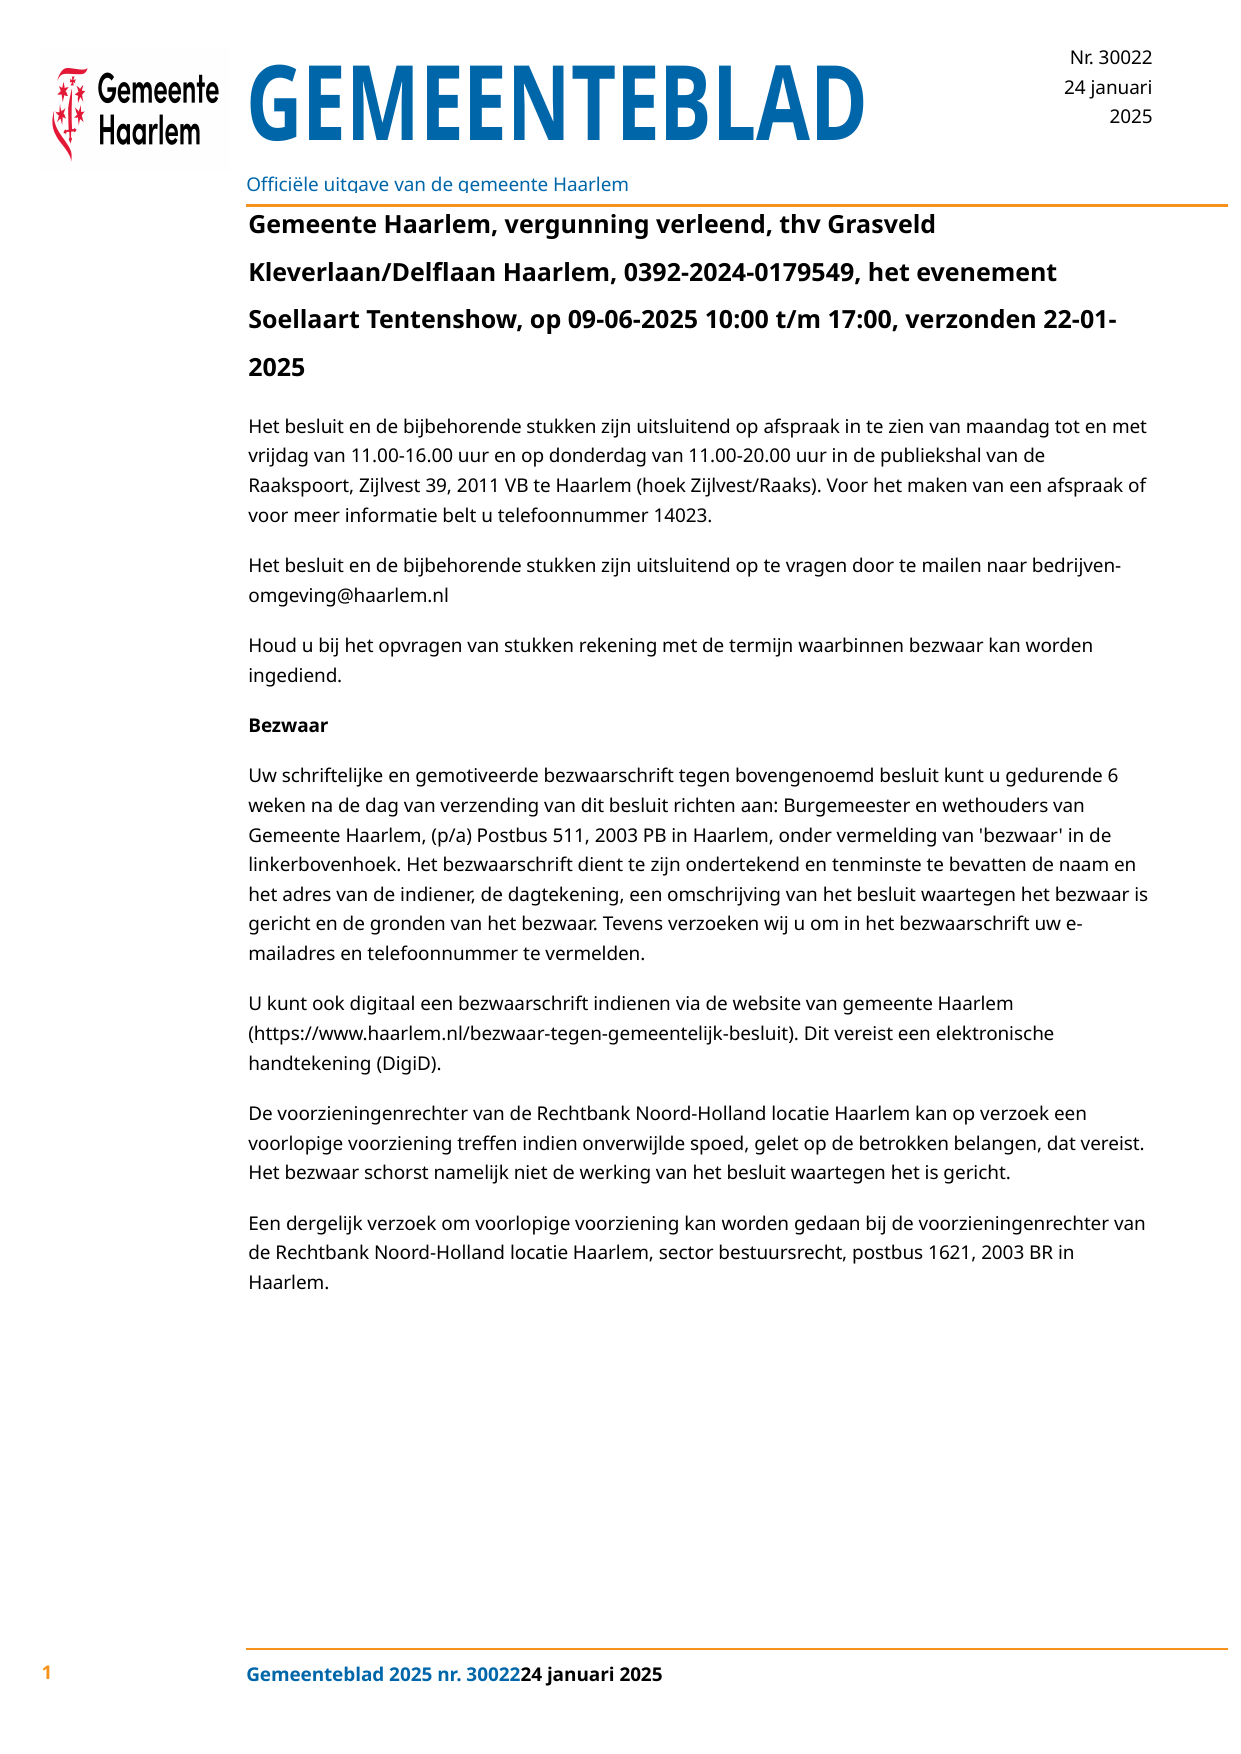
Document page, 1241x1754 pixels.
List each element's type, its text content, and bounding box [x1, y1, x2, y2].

text Het besluit en de bijbehorende stukken zijn uitsluitend op te vragen door te mailen naar bedrijven-omgeving@haarlem.nl [248, 552, 1152, 608]
text Gemeente Haarlem, vergunning verleend, thv Grasveld Kleverlaan/Delflaan Haarlem, 0392-2024-0179549, het evenement Soellaart Tentenshow, op 09-06-2025 10:00 t/m 17:00, verzonden 22-01-2025 [248, 207, 1152, 384]
picture [41, 47, 231, 172]
text Uw schriftelijke en gemotiveerde bezwaarschrift tegen bovengenoemd besluit kunt u gedurende 6 weken na de dag van verzending van dit besluit richten aan: Burgemeester en wethouders van Gemeente Haarlem, (p/a) Postbus 511, 2003 PB in Haarlem, onder vermelding van 'bezwaar' in de linkerbovenhoek. Het bezwaarschrift dient te zijn ondertekend en tenminste te bevatten de naam en het adres van de indiener, de dagtekening, een omschrijving van het besluit waartegen het bezwaar is gericht en de gronden van het bezwaar. Tevens verzoeken wij u om in het bezwaarschrift uw e-mailadres en telefoonnummer te vermelden. [248, 763, 1152, 966]
text De voorzieningenrechter van de Rechtbank Noord-Holland locatie Haarlem kan op verzoek een voorlopige voorziening treffen indien onverwijlde spoed, gelet op de betrokken belangen, dat vereist. Het bezwaar schorst namelijk niet de werking van het besluit waartegen het is gericht. [248, 1100, 1152, 1185]
text Een dergelijk verzoek om voorlopige voorziening kan worden gedaan bij de voorzieningenrechter van de Rechtbank Noord-Holland locatie Haarlem, sector bestuursrecht, postbus 1621, 2003 BR in Haarlem. [248, 1210, 1152, 1295]
text U kunt ook digitaal een bezwaarschrift indienen via de website van gemeente Haarlem (https://www.haarlem.nl/bezwaar-tegen-gemeentelijk-besluit). Dit vereist een elektronische handtekening (DigiD). [248, 991, 1152, 1076]
text Het besluit en de bijbehorende stukken zijn uitsluitend op afspraak in te zien van maandag tot en met vrijdag van 11.00-16.00 uur en op donderdag van 11.00-20.00 uur in de publiekshal van de Raakspoort, Zijlvest 39, 2011 VB te Haarlem (hoek Zijlvest/Raaks). Voor het maken van een afspraak of voor meer informatie belt u telefoonnummer 14023. [248, 413, 1152, 528]
text Bezwaar [248, 712, 1152, 738]
text Houd u bij het opvragen van stukken rekening met de termijn waarbinnen bezwaar kan worden ingediend. [248, 632, 1152, 688]
